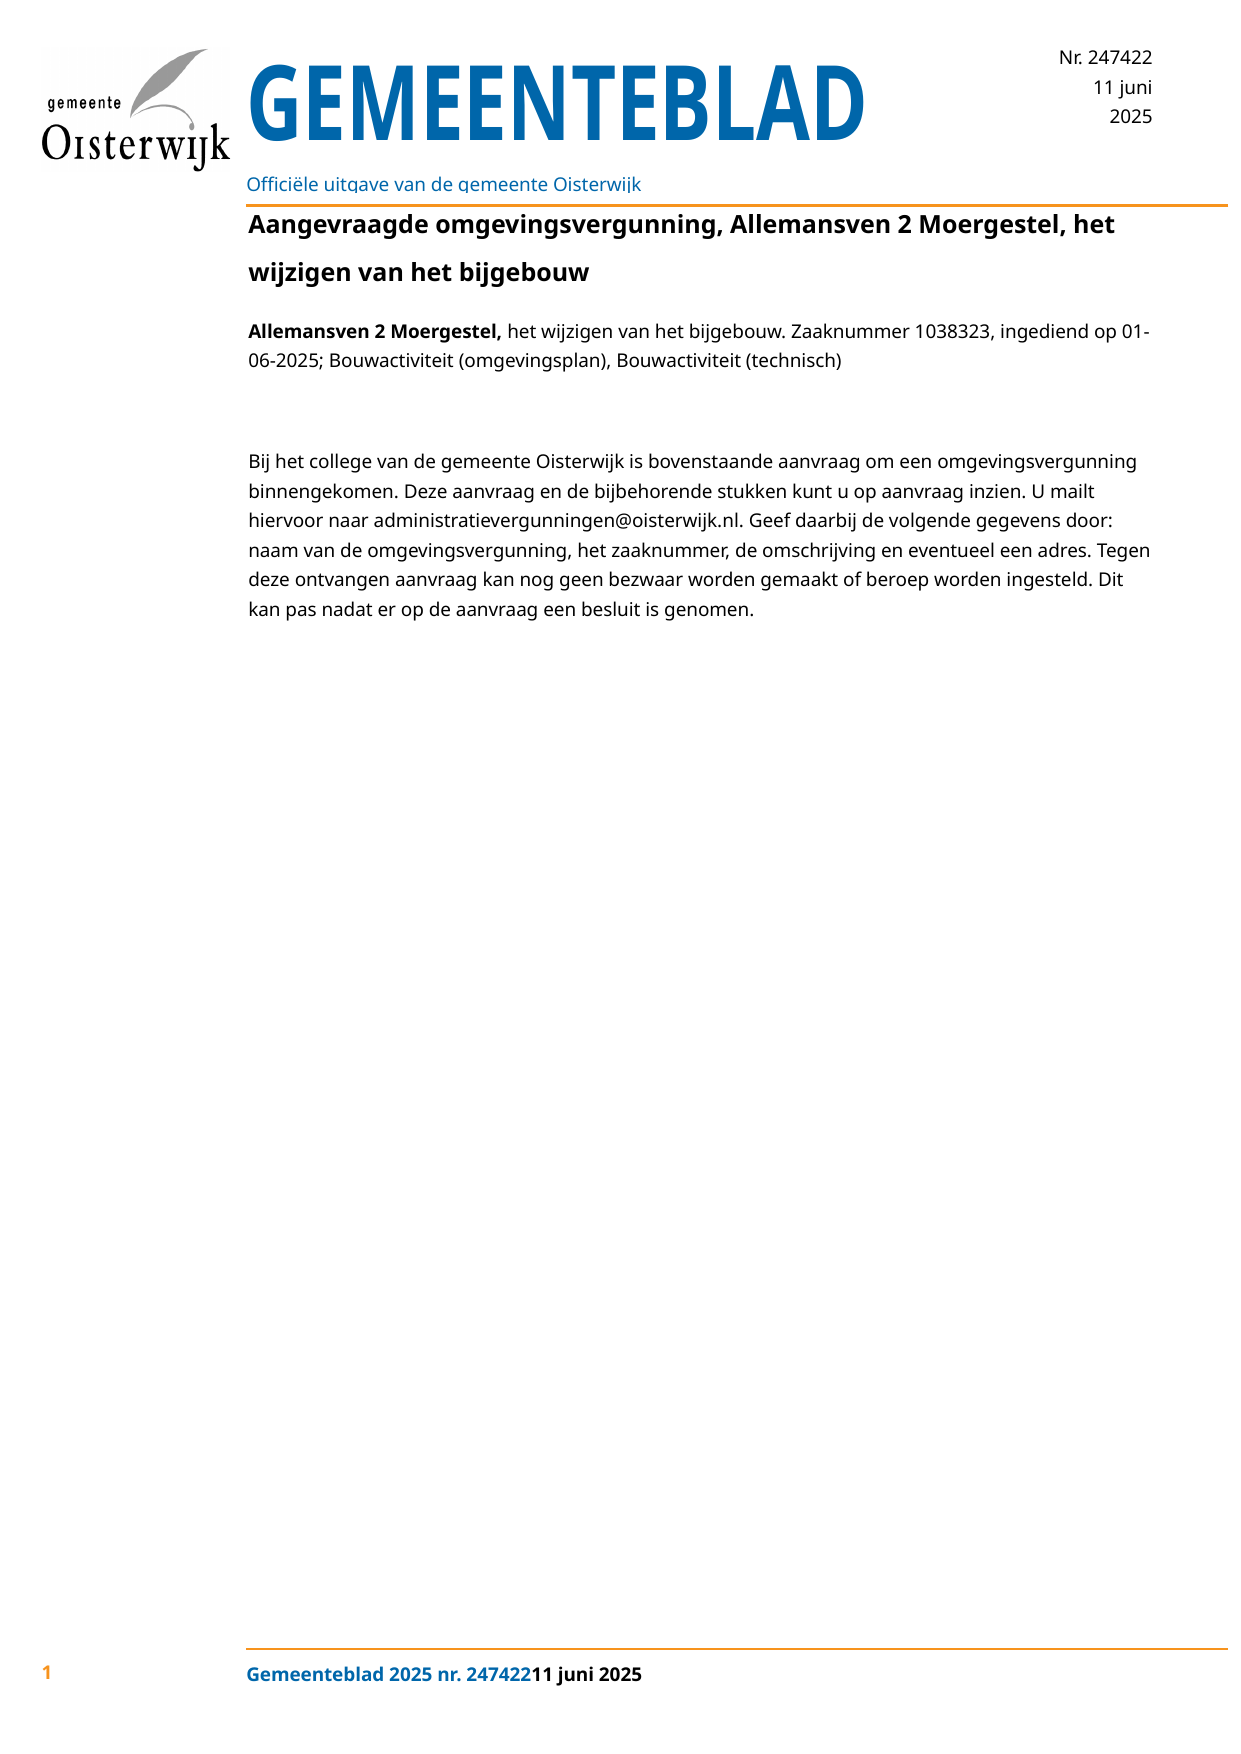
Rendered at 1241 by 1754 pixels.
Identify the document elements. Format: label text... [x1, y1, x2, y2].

picture [41, 47, 231, 172]
text Allemansven 2 Moergestel, het wijzigen van het bijgebouw. Zaaknummer 1038323, ingediend op 01-06-2025; Bouwactiviteit (omgevingsplan), Bouwactiviteit (technisch) [248, 318, 1152, 373]
text Bij het college van de gemeente Oisterwijk is bovenstaande aanvraag om een omgevingsvergunning binnengekomen. Deze aanvraag en de bijbehorende stukken kunt u op aanvraag inzien. U mailt hiervoor naar administratievergunningen@oisterwijk.nl. Geef daarbij de volgende gegevens door: naam van de omgevingsvergunning, het zaaknummer, de omschrijving en eventueel een adres. Tegen deze ontvangen aanvraag kan nog geen bezwaar worden gemaakt of beroep worden ingesteld. Dit kan pas nadat er op de aanvraag een besluit is genomen. [248, 448, 1152, 622]
text Aangevraagde omgevingsvergunning, Allemansven 2 Moergestel, het wijzigen van het bijgebouw [248, 207, 1152, 288]
